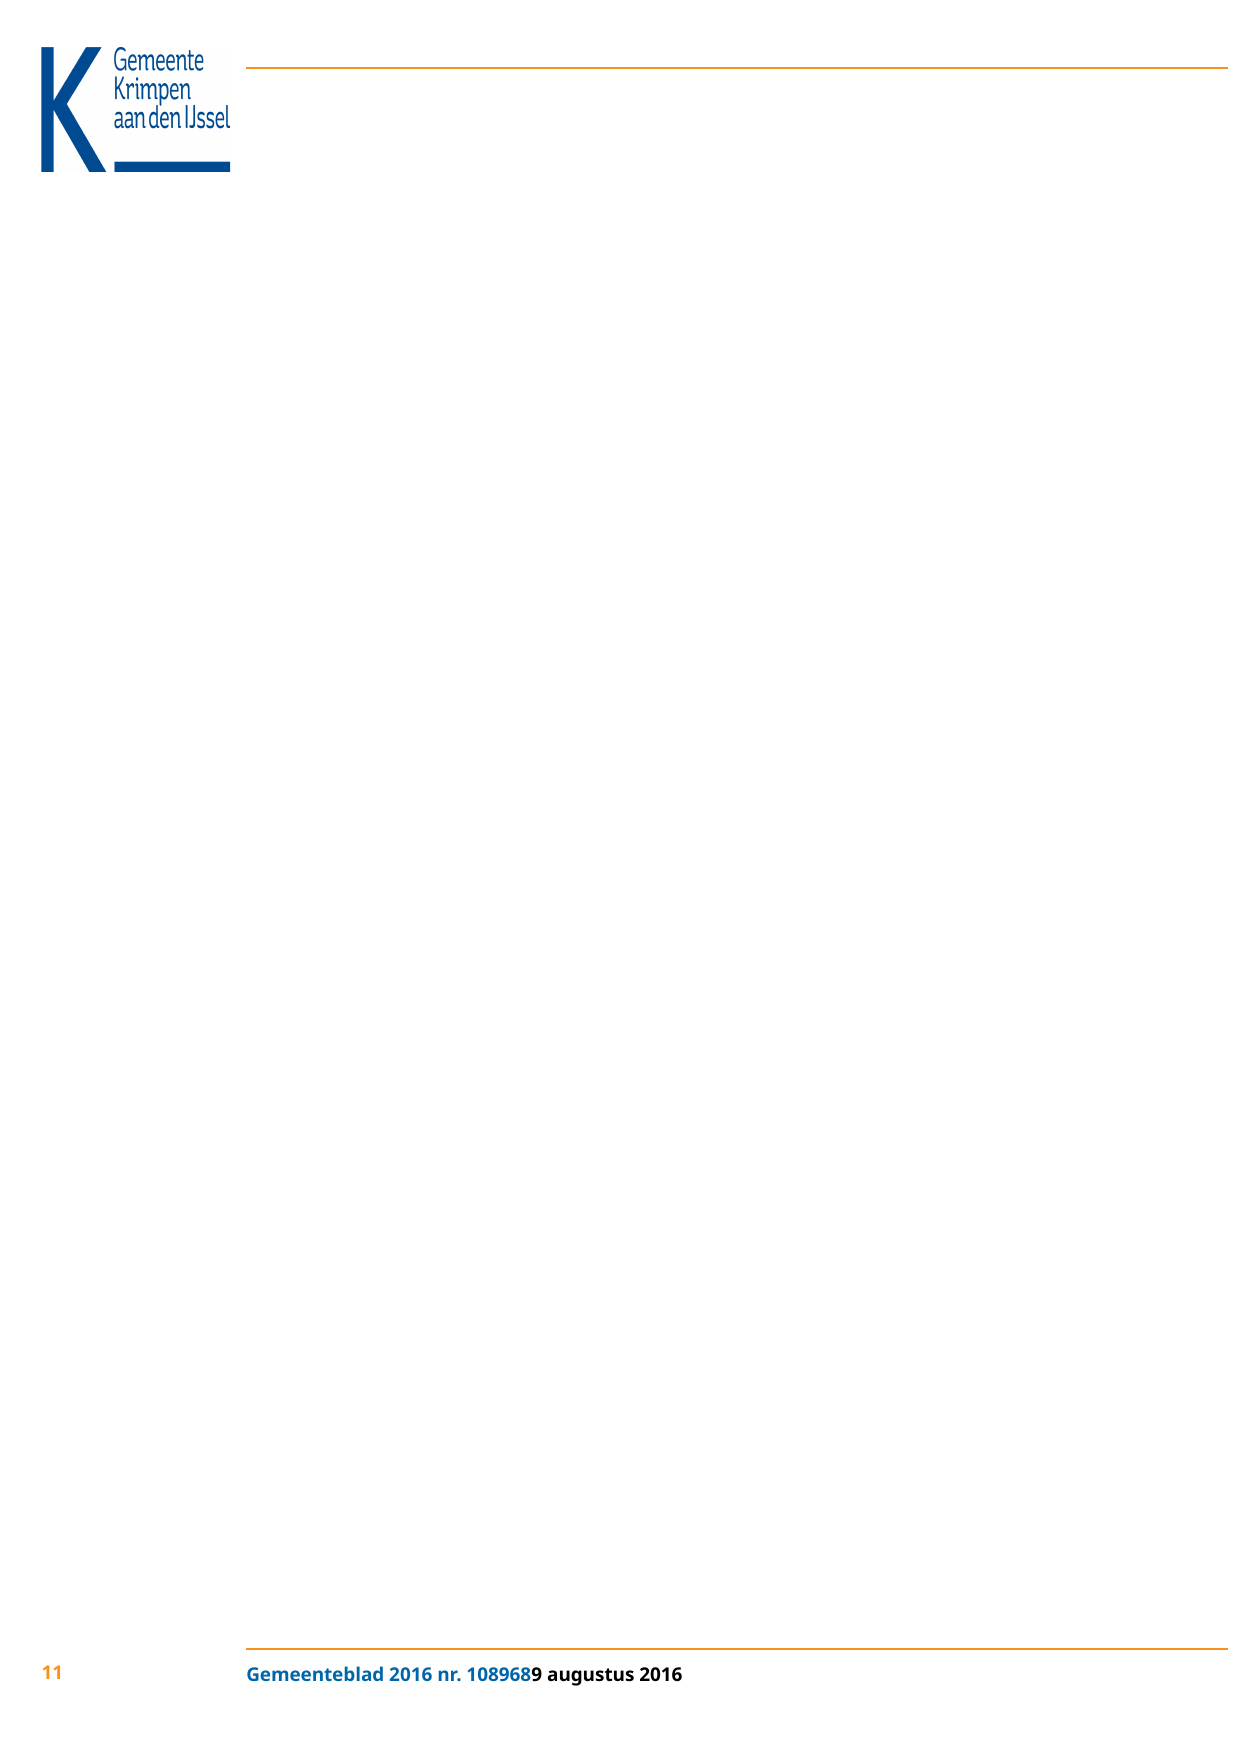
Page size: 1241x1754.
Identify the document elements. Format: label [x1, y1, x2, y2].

picture [41, 47, 231, 172]
